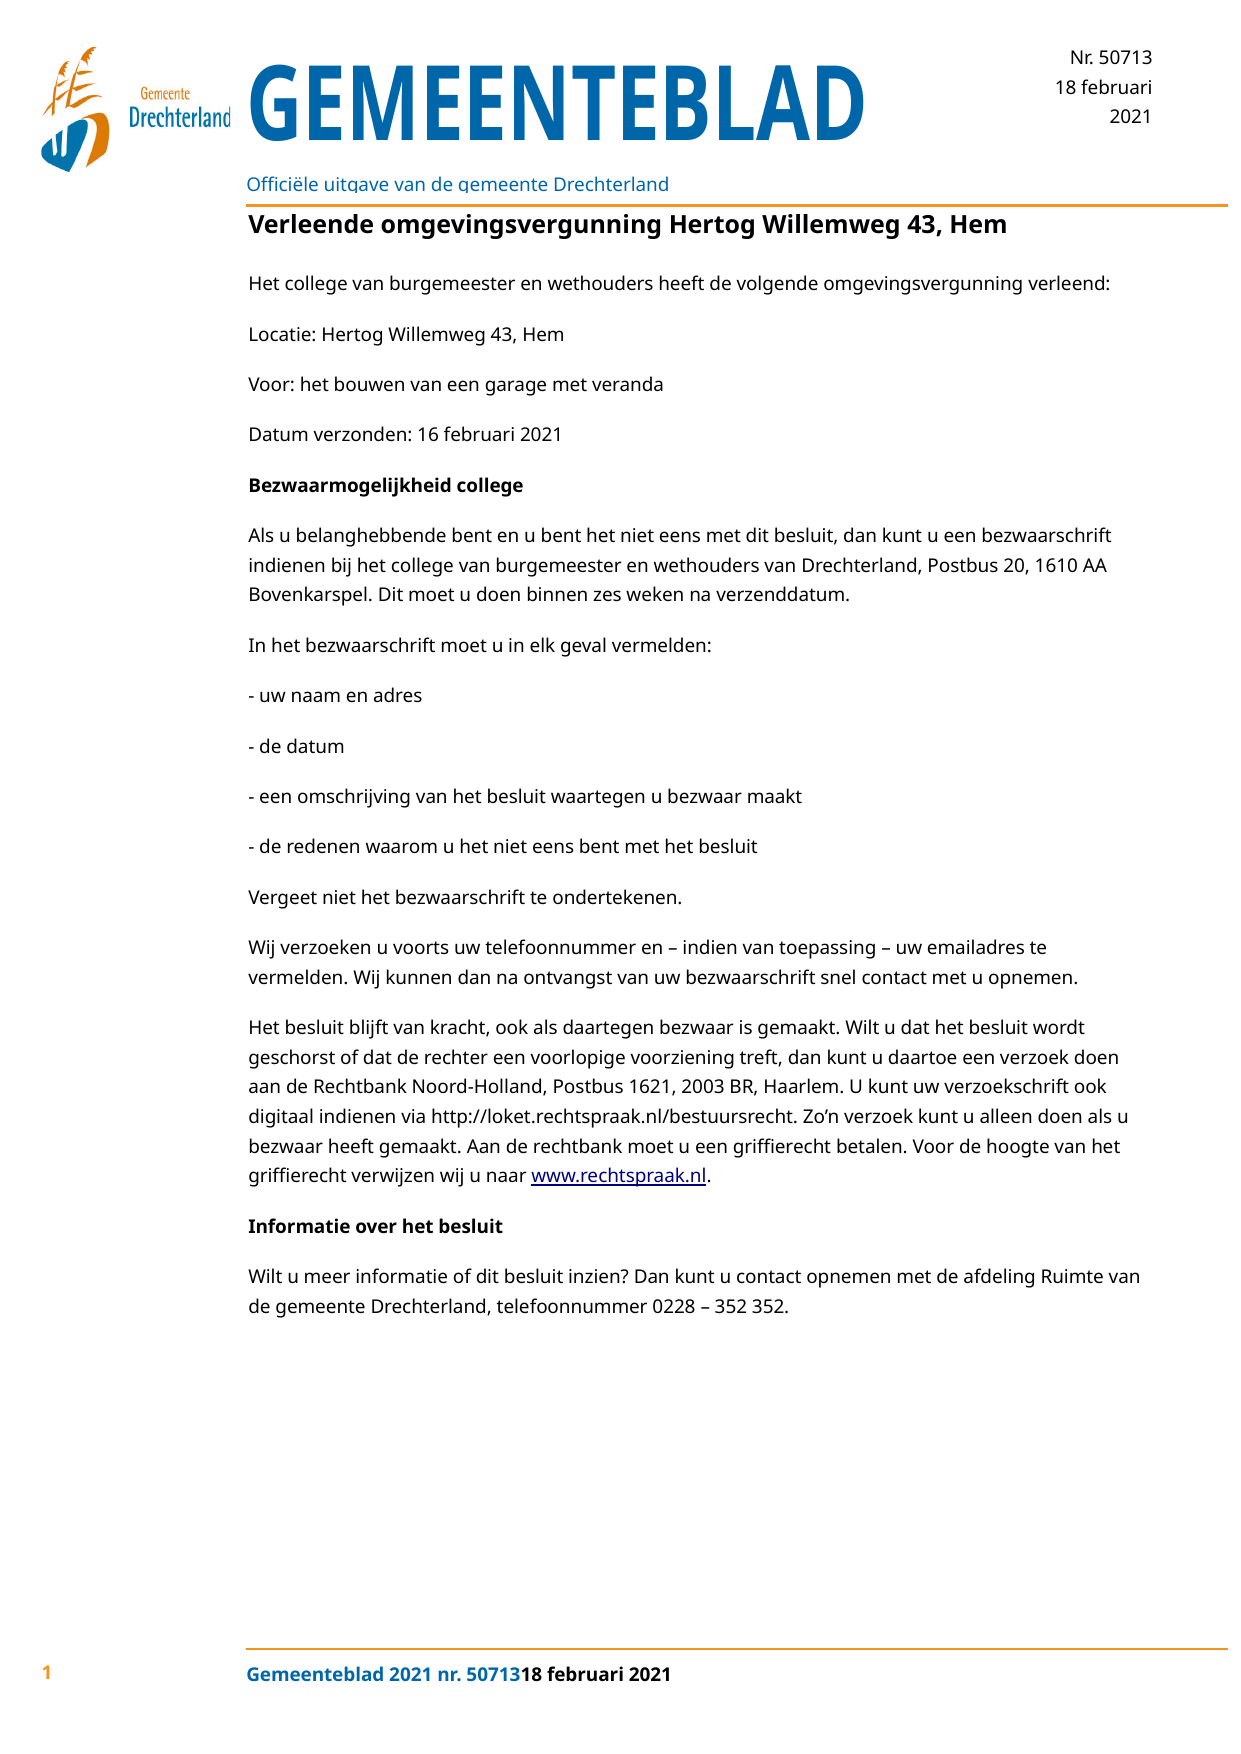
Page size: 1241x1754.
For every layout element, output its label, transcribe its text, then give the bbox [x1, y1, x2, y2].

text Vergeet niet het bezwaarschrift te ondertekenen. [248, 884, 1152, 910]
text Het besluit blijft van kracht, ook als daartegen bezwaar is gemaakt. Wilt u dat het besluit wordt geschorst of dat de rechter een voorlopige voorziening treft, dan kunt u daartoe een verzoek doen aan de Rechtbank Noord-Holland, Postbus 1621, 2003 BR, Haarlem. U kunt uw verzoekschrift ook digitaal indienen via http://loket.rechtspraak.nl/bestuursrecht. Zo’n verzoek kunt u alleen doen als u bezwaar heeft gemaakt. Aan de rechtbank moet u een griffierecht betalen. Voor de hoogte van het griffierecht verwijzen wij u naar www.rechtspraak.nl. [248, 1014, 1152, 1188]
text Als u belanghebbende bent en u bent het niet eens met dit besluit, dan kunt u een bezwaarschrift indienen bij het college van burgemeester en wethouders van Drechterland, Postbus 20, 1610 AA Bovenkarspel. Dit moet u doen binnen zes weken na verzenddatum. [248, 522, 1152, 607]
text In het bezwaarschrift moet u in elk geval vermelden: [248, 632, 1152, 658]
text Bezwaarmogelijkheid college [248, 472, 1152, 498]
text Wilt u meer informatie of dit besluit inzien? Dan kunt u contact opnemen met de afdeling Ruimte van de gemeente Drechterland, telefoonnummer 0228 – 352 352. [248, 1263, 1152, 1318]
text Informatie over het besluit [248, 1213, 1152, 1238]
text Verleende omgevingsvergunning Hertog Willemweg 43, Hem [248, 207, 1152, 241]
text - uw naam en adres [248, 682, 1152, 708]
text Voor: het bouwen van een garage met veranda [248, 371, 1152, 397]
text Het college van burgemeester en wethouders heeft de volgende omgevingsvergunning verleend: [248, 270, 1152, 296]
picture [41, 158, 64, 172]
text Wij verzoeken u voorts uw telefoonnummer en – indien van toepassing – uw emailadres te vermelden. Wij kunnen dan na ontvangst van uw bezwaarschrift snel contact met u opnemen. [248, 934, 1152, 990]
picture [226, 115, 231, 124]
text Datum verzonden: 16 februari 2021 [248, 422, 1152, 447]
text - de redenen waarom u het niet eens bent met het besluit [248, 834, 1152, 859]
text - de datum [248, 733, 1152, 758]
text - een omschrijving van het besluit waartegen u bezwaar maakt [248, 783, 1152, 809]
picture [41, 47, 231, 172]
text Locatie: Hertog Willemweg 43, Hem [248, 321, 1152, 346]
